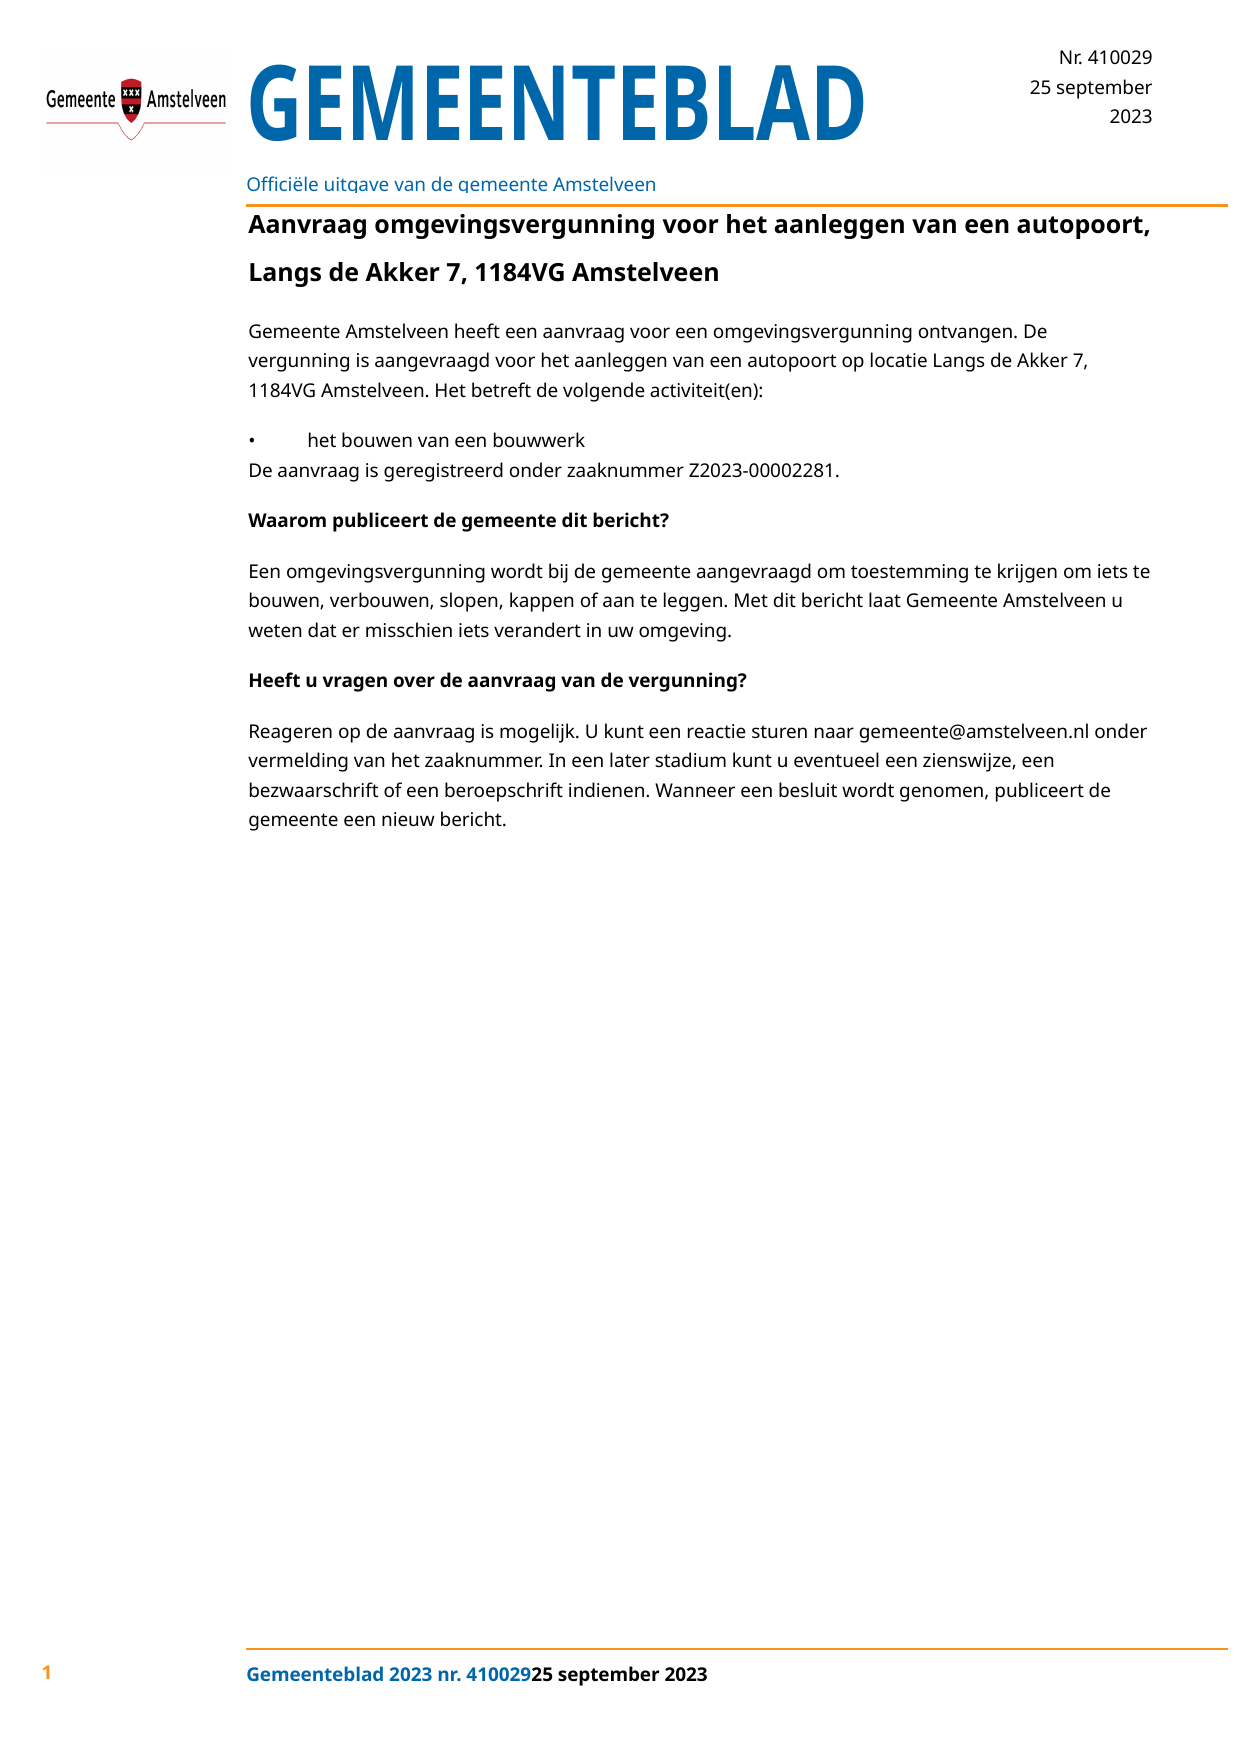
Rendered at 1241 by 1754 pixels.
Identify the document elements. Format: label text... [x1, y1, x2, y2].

text Waarom publiceert de gemeente dit bericht? [248, 507, 1152, 533]
picture [41, 47, 231, 172]
text De aanvraag is geregistreerd onder zaaknummer Z2023-00002281. [248, 457, 1152, 483]
text Reageren op de aanvraag is mogelijk. U kunt een reactie sturen naar gemeente@amstelveen.nl onder vermelding van het zaaknummer. In een later stadium kunt u eventueel een zienswijze, een bezwaarschrift of een beroepschrift indienen. Wanneer een besluit wordt genomen, publiceert de gemeente een nieuw bericht. [248, 718, 1152, 832]
list het bouwen van een bouwwerk [248, 427, 1152, 453]
text Heeft u vragen over de aanvraag van de vergunning? [248, 667, 1152, 693]
text Aanvraag omgevingsvergunning voor het aanleggen van een autopoort, Langs de Akker 7, 1184VG Amstelveen [248, 207, 1152, 288]
text Gemeente Amstelveen heeft een aanvraag voor een omgevingsvergunning ontvangen. De vergunning is aangevraagd voor het aanleggen van een autopoort op locatie Langs de Akker 7, 1184VG Amstelveen. Het betreft de volgende activiteit(en): [248, 318, 1152, 403]
text Een omgevingsvergunning wordt bij de gemeente aangevraagd om toestemming te krijgen om iets te bouwen, verbouwen, slopen, kappen of aan te leggen. Met dit bericht laat Gemeente Amstelveen u weten dat er misschien iets verandert in uw omgeving. [248, 558, 1152, 643]
